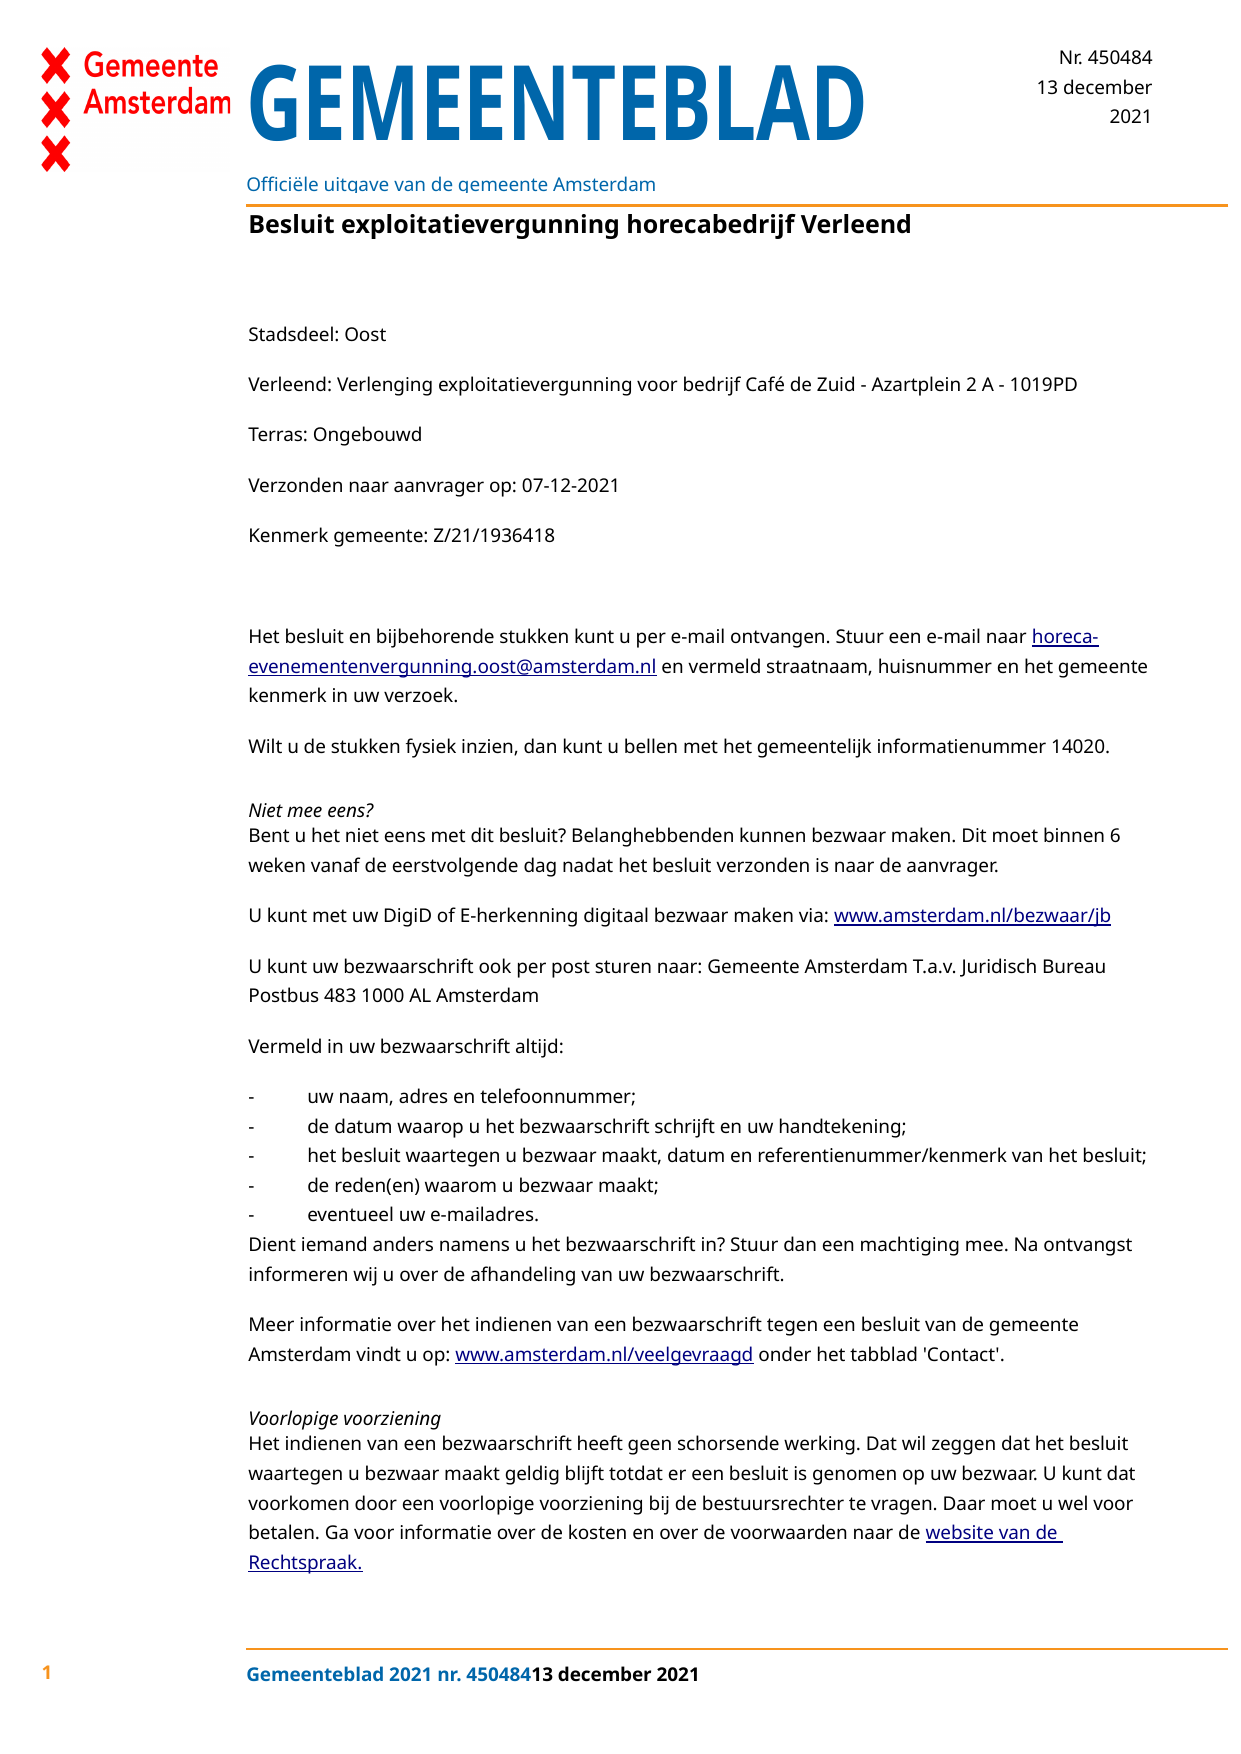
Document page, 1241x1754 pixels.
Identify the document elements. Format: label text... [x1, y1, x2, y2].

picture [41, 47, 231, 172]
list de datum waarop u het bezwaarschrift schrijft en uw handtekening; [248, 1113, 1152, 1139]
text Niet mee eens? [248, 797, 1152, 822]
text Dient iemand anders namens u het bezwaarschrift in? Stuur dan een machtiging mee. Na ontvangst informeren wij u over de afhandeling van uw bezwaarschrift. [248, 1231, 1152, 1287]
text Terras: Ongebouwd [248, 422, 1152, 447]
text Verleend: Verlenging exploitatievergunning voor bedrijf Café de Zuid - Azartplein 2 A - 1019PD [248, 371, 1152, 397]
text Besluit exploitatievergunning horecabedrijf Verleend [248, 207, 1152, 241]
list het besluit waartegen u bezwaar maakt, datum en referentienummer/kenmerk van het besluit; [248, 1142, 1152, 1168]
text Het besluit en bijbehorende stukken kunt u per e-mail ontvangen. Stuur een e-mail naar horeca-evenementenvergunning.oost@amsterdam.nl en vermeld straatnaam, huisnummer en het gemeente kenmerk in uw verzoek. [248, 623, 1152, 708]
text Verzonden naar aanvrager op: 07-12-2021 [248, 472, 1152, 498]
text Kenmerk gemeente: Z/21/1936418 [248, 522, 1152, 548]
text Stadsdeel: Oost [248, 321, 1152, 346]
text Wilt u de stukken fysiek inzien, dan kunt u bellen met het gemeentelijk informatienummer 14020. [248, 733, 1152, 758]
list uw naam, adres en telefoonnummer; [248, 1083, 1152, 1109]
list eventueel uw e-mailadres. [248, 1202, 1152, 1227]
text Vermeld in uw bezwaarschrift altijd: [248, 1033, 1152, 1059]
text U kunt uw bezwaarschrift ook per post sturen naar: Gemeente Amsterdam T.a.v. Juridisch Bureau Postbus 483 1000 AL Amsterdam [248, 953, 1152, 1008]
text Het indienen van een bezwaarschrift heeft geen schorsende werking. Dat wil zeggen dat het besluit waartegen u bezwaar maakt geldig blijft totdat er een besluit is genomen op uw bezwaar. U kunt dat voorkomen door een voorlopige voorziening bij de bestuursrechter te vragen. Daar moet u wel voor betalen. Ga voor informatie over de kosten en over de voorwaarden naar de website van de Rechtspraak. [248, 1431, 1152, 1574]
text Bent u het niet eens met dit besluit? Belanghebbenden kunnen bezwaar maken. Dit moet binnen 6 weken vanaf de eerstvolgende dag nadat het besluit verzonden is naar de aanvrager. [248, 822, 1152, 878]
text Voorlopige voorziening [248, 1405, 1152, 1431]
text U kunt met uw DigiD of E-herkenning digitaal bezwaar maken via: www.amsterdam.nl/bezwaar/jb [248, 902, 1152, 928]
list de reden(en) waarom u bezwaar maakt; [248, 1172, 1152, 1198]
text Meer informatie over het indienen van een bezwaarschrift tegen een besluit van de gemeente Amsterdam vindt u op: www.amsterdam.nl/veelgevraagd onder het tabblad 'Contact'. [248, 1311, 1152, 1367]
